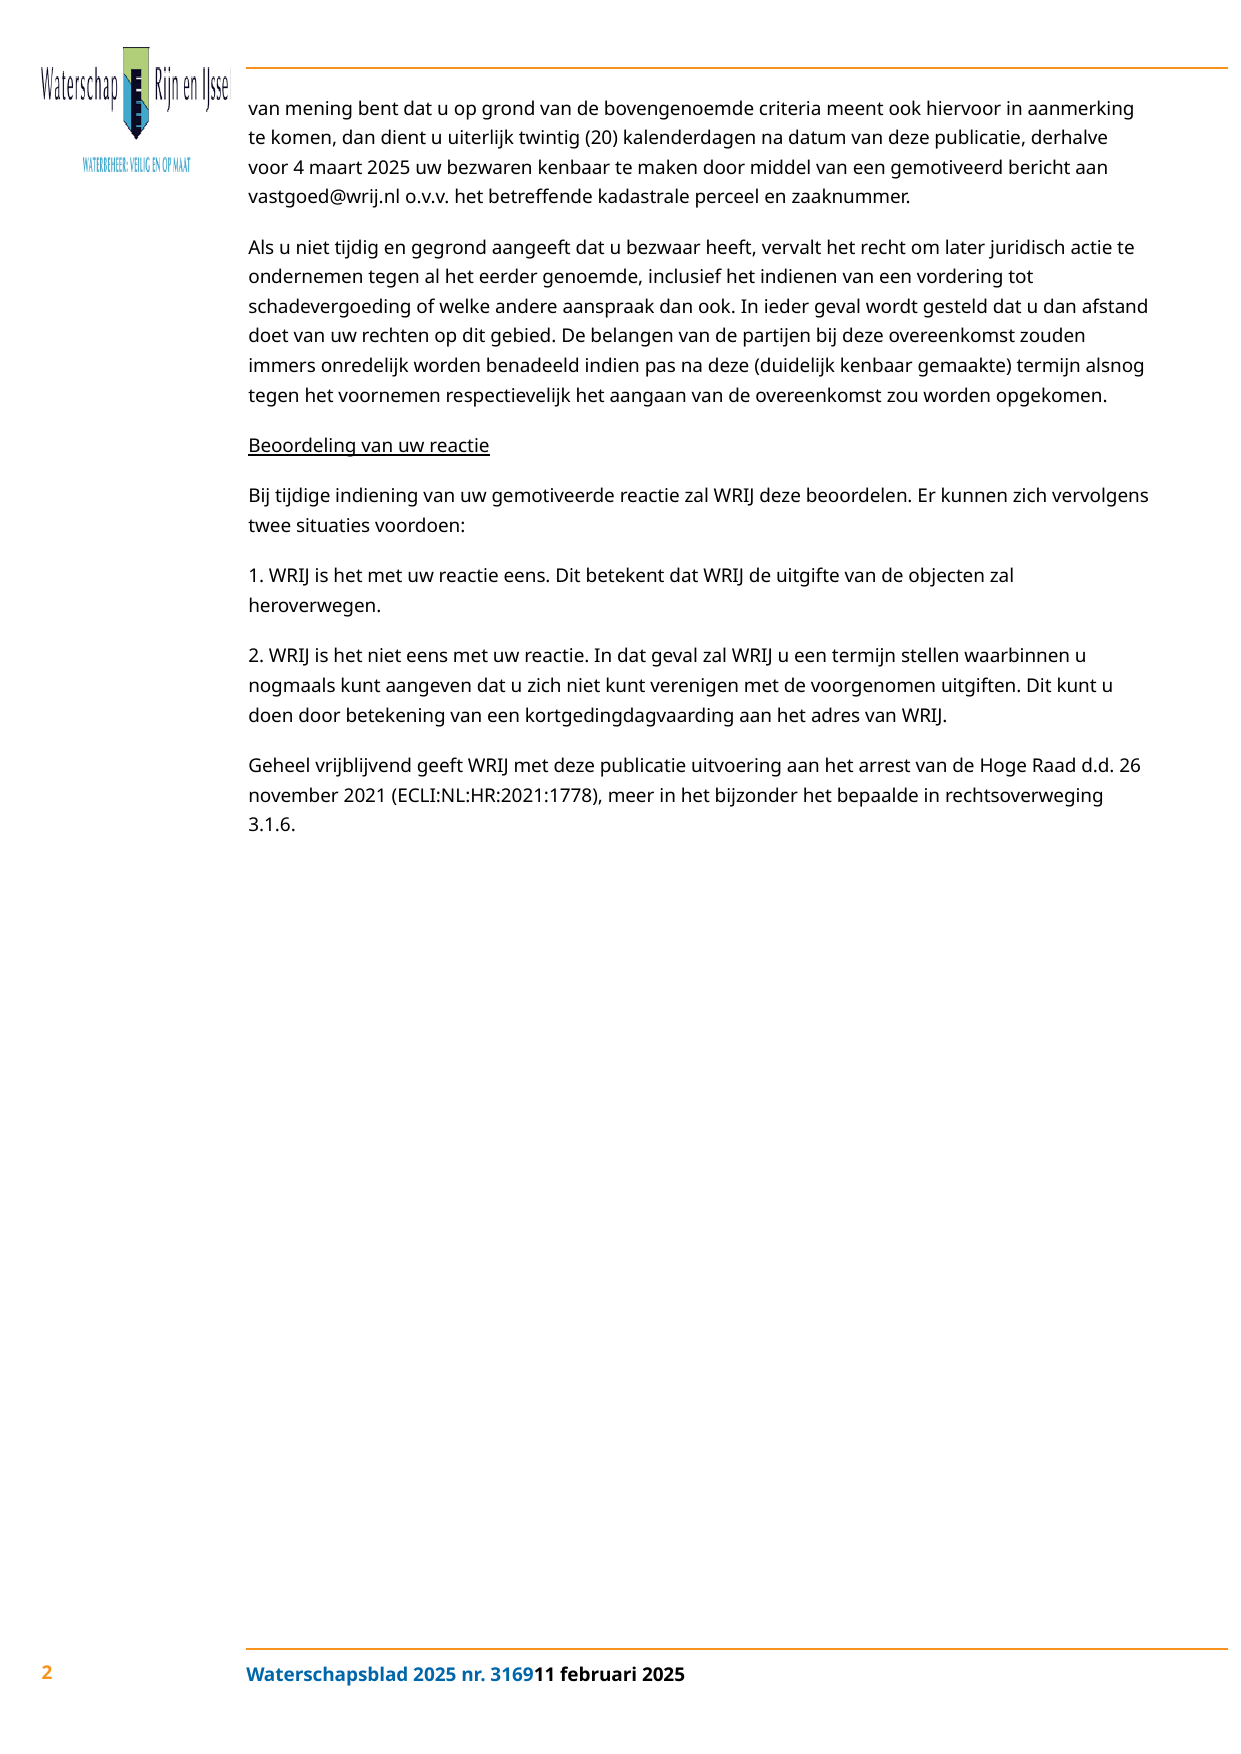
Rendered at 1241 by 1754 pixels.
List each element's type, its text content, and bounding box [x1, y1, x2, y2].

text Beoordeling van uw reactie [248, 432, 1152, 458]
picture [41, 47, 231, 172]
text Als u niet tijdig en gegrond aangeeft dat u bezwaar heeft, vervalt het recht om later juridisch actie te ondernemen tegen al het eerder genoemde, inclusief het indienen van een vordering tot schadevergoeding of welke andere aanspraak dan ook. In ieder geval wordt gesteld dat u dan afstand doet van uw rechten op dit gebied. De belangen van de partijen bij deze overeenkomst zouden immers onredelijk worden benadeeld indien pas na deze (duidelijk kenbaar gemaakte) termijn alsnog tegen het voornemen respectievelijk het aangaan van de overeenkomst zou worden opgekomen. [248, 234, 1152, 408]
text Bij tijdige indiening van uw gemotiveerde reactie zal WRIJ deze beoordelen. Er kunnen zich vervolgens twee situaties voordoen: [248, 483, 1152, 538]
text 2. WRIJ is het niet eens met uw reactie. In dat geval zal WRIJ u een termijn stellen waarbinnen u nogmaals kunt aangeven dat u zich niet kunt verenigen met de voorgenomen uitgiften. Dit kunt u doen door betekening van een kortgedingdagvaarding aan het adres van WRIJ. [248, 643, 1152, 728]
text Geheel vrijblijvend geeft WRIJ met deze publicatie uitvoering aan het arrest van de Hoge Raad d.d. 26 november 2021 (ECLI:NL:HR:2021:1778), meer in het bijzonder het bepaalde in rechtsoverweging 3.1.6. [248, 752, 1152, 837]
text 1. WRIJ is het met uw reactie eens. Dit betekent dat WRIJ de uitgifte van de objecten zal heroverwegen. [248, 563, 1152, 618]
text van mening bent dat u op grond van de bovengenoemde criteria meent ook hiervoor in aanmerking te komen, dan dient u uiterlijk twintig (20) kalenderdagen na datum van deze publicatie, derhalve voor 4 maart 2025 uw bezwaren kenbaar te maken door middel van een gemotiveerd bericht aan vastgoed@wrij.nl o.v.v. het betreffende kadastrale perceel en zaaknummer. [248, 95, 1152, 209]
